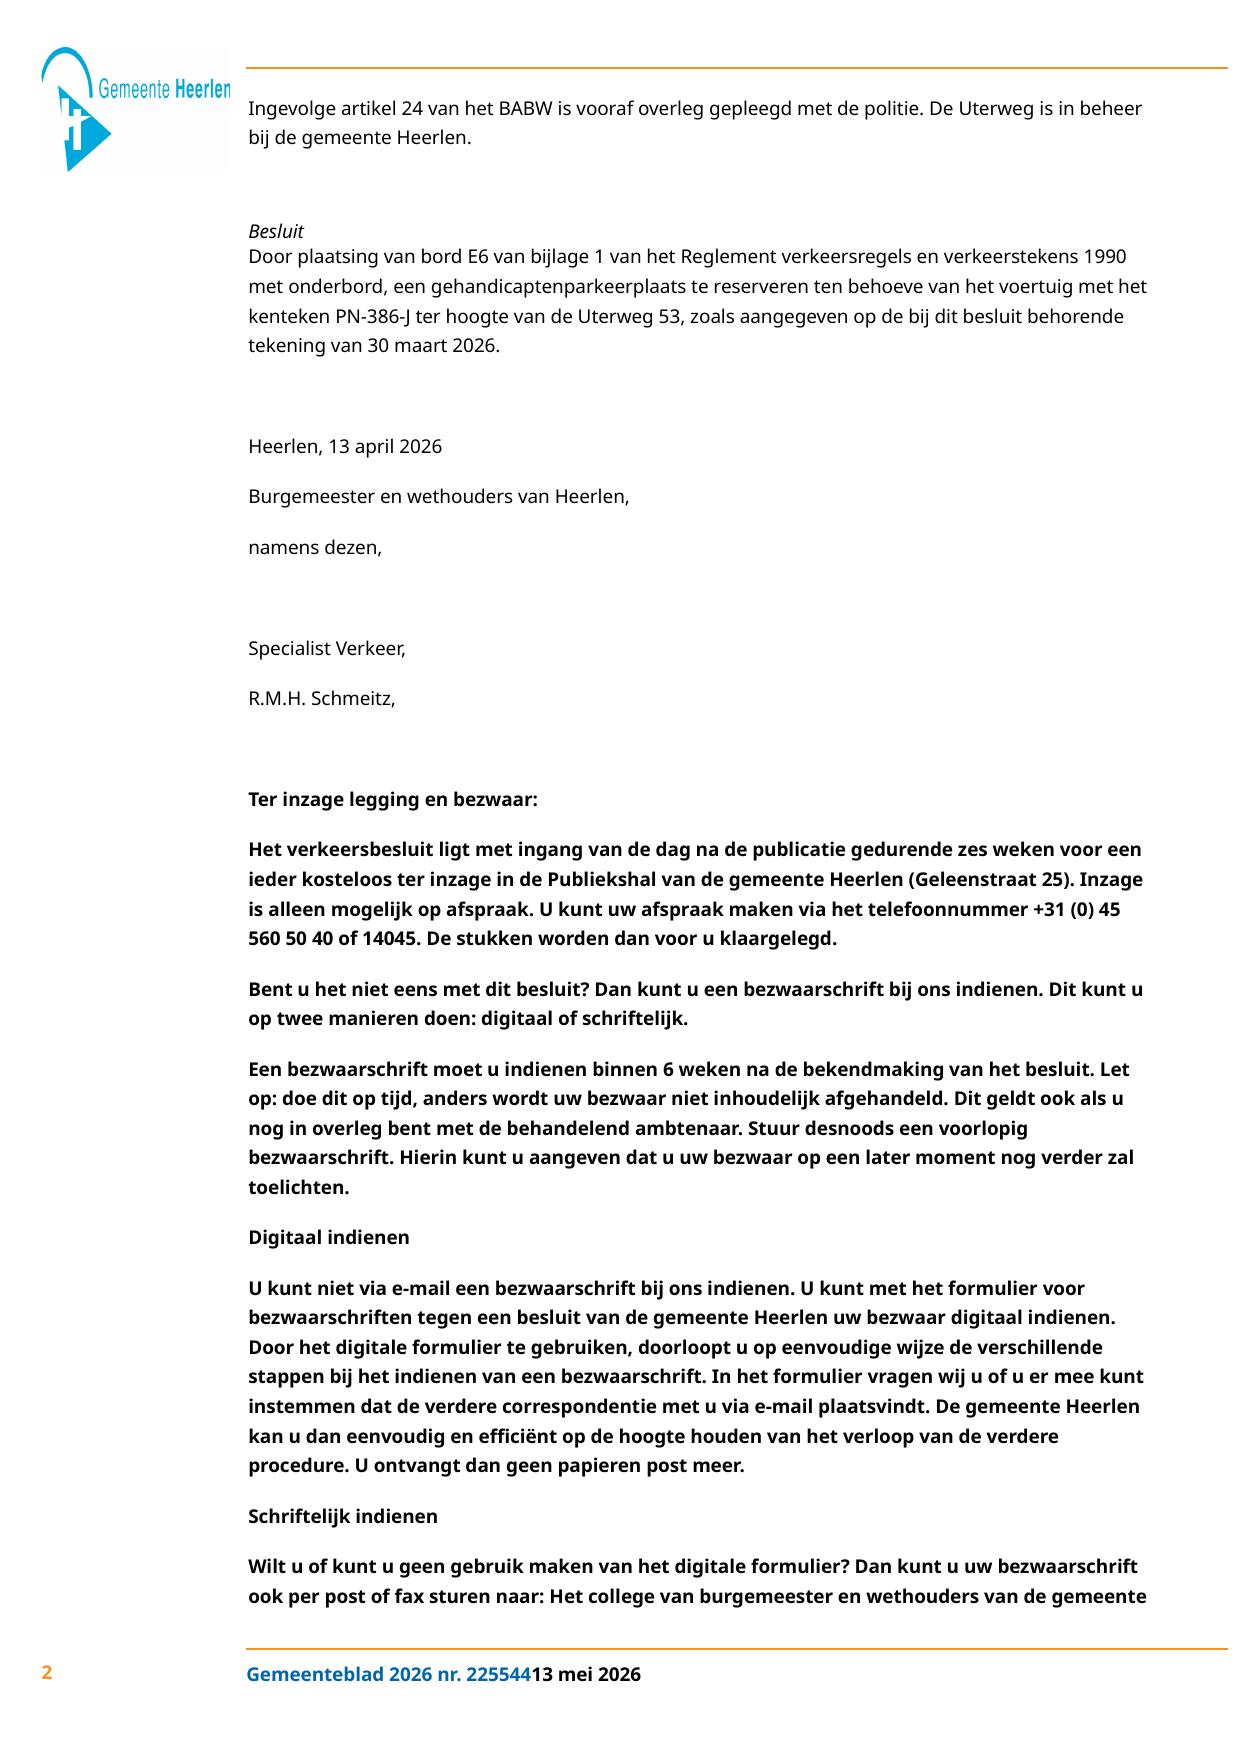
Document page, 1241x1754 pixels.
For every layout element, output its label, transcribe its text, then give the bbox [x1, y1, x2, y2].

text Burgemeester en wethouders van Heerlen, [248, 484, 1152, 509]
picture [41, 47, 59, 70]
text Wilt u of kunt u geen gebruik maken van het digitale formulier? Dan kunt u uw bezwaarschrift ook per post of fax sturen naar: Het college van burgemeester en wethouders van de gemeente [248, 1553, 1152, 1608]
text Schriftelijk indienen [248, 1503, 1152, 1528]
text Ingevolge artikel 24 van het BABW is vooraf overleg gepleegd met de politie. De Uterweg is in beheer bij de gemeente Heerlen. [248, 95, 1152, 150]
text Besluit [248, 218, 1152, 244]
text Een bezwaarschrift moet u indienen binnen 6 weken na de bekendmaking van het besluit. Let op: doe dit op tijd, anders wordt uw bezwaar niet inhoudelijk afgehandeld. Dit geldt ook als u nog in overleg bent met de behandelend ambtenaar. Stuur desnoods een voorlopig bezwaarschrift. Hierin kunt u aangeven dat u uw bezwaar op een later moment nog verder zal toelichten. [248, 1056, 1152, 1200]
text Door plaatsing van bord E6 van bijlage 1 van het Reglement verkeersregels en verkeerstekens 1990 met onderbord, een gehandicaptenparkeerplaats te reserveren ten behoeve van het voertuig met het kenteken PN-386-J ter hoogte van de Uterweg 53, zoals aangegeven op de bij dit besluit behorende tekening van 30 maart 2026. [248, 244, 1152, 358]
text namens dezen, [248, 534, 1152, 560]
picture [41, 47, 231, 172]
text U kunt niet via e-mail een bezwaarschrift bij ons indienen. U kunt met het formulier voor bezwaarschriften tegen een besluit van de gemeente Heerlen uw bezwaar digitaal indienen. Door het digitale formulier te gebruiken, doorloopt u op eenvoudige wijze de verschillende stappen bij het indienen van een bezwaarschrift. In het formulier vragen wij u of u er mee kunt instemmen dat de verdere correspondentie met u via e-mail plaatsvindt. De gemeente Heerlen kan u dan eenvoudig en efficiënt op de hoogte houden van het verloop van de verdere procedure. U ontvangt dan geen papieren post meer. [248, 1275, 1152, 1478]
text Ter inzage legging en bezwaar: [248, 786, 1152, 812]
text R.M.H. Schmeitz, [248, 685, 1152, 711]
text Bent u het niet eens met dit besluit? Dan kunt u een bezwaarschrift bij ons indienen. Dit kunt u op twee manieren doen: digitaal of schriftelijk. [248, 976, 1152, 1031]
text Digitaal indienen [248, 1224, 1152, 1250]
text Heerlen, 13 april 2026 [248, 433, 1152, 459]
text Het verkeersbesluit ligt met ingang van de dag na de publicatie gedurende zes weken voor een ieder kosteloos ter inzage in de Publiekshal van de gemeente Heerlen (Geleenstraat 25). Inzage is alleen mogelijk op afspraak. U kunt uw afspraak maken via het telefoonnummer +31 (0) 45 560 50 40 of 14045. De stukken worden dan voor u klaargelegd. [248, 837, 1152, 951]
text Specialist Verkeer, [248, 635, 1152, 661]
